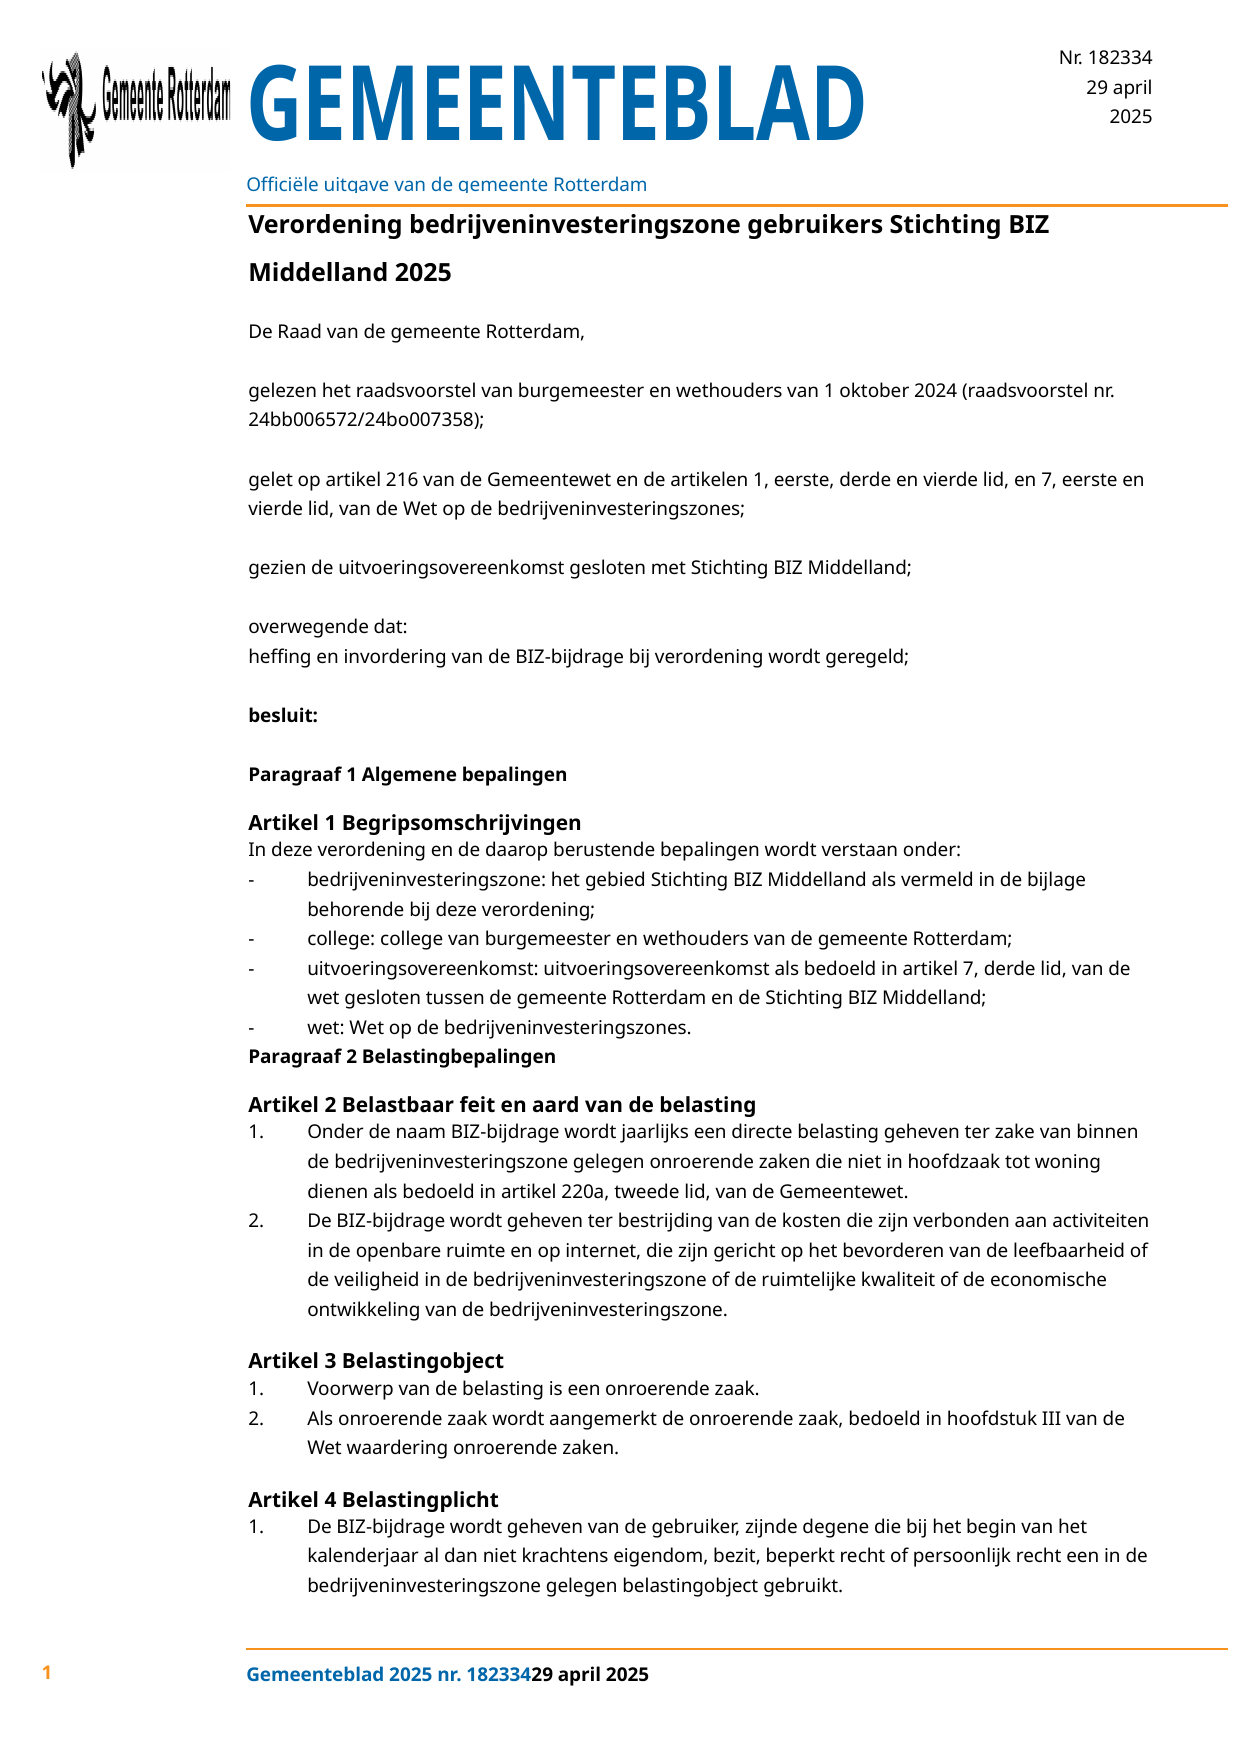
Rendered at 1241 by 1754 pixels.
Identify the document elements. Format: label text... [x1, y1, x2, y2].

list college: college van burgemeester en wethouders van de gemeente Rotterdam; [248, 925, 1152, 951]
text overwegende dat: [248, 614, 1152, 639]
text gelet op artikel 216 van de Gemeentewet en de artikelen 1, eerste, derde en vierde lid, en 7, eerste en vierde lid, van de Wet op de bedrijveninvesteringszones; [248, 466, 1152, 521]
list De BIZ-bijdrage wordt geheven van de gebruiker, zijnde degene die bij het begin van het kalenderjaar al dan niet krachtens eigendom, bezit, beperkt recht of persoonlijk recht een in de bedrijveninvesteringszone gelegen belastingobject gebruikt. [248, 1513, 1152, 1598]
text Artikel 3 Belastingobject [248, 1347, 1152, 1375]
text heffing en invordering van de BIZ-bijdrage bij verordening wordt geregeld; [248, 643, 1152, 669]
list bedrijveninvesteringszone: het gebied Stichting BIZ Middelland als vermeld in de bijlage behorende bij deze verordening; [248, 866, 1152, 922]
list Onder de naam BIZ-bijdrage wordt jaarlijks een directe belasting geheven ter zake van binnen de bedrijveninvesteringszone gelegen onroerende zaken die niet in hoofdzaak tot woning dienen als bedoeld in artikel 220a, tweede lid, van de Gemeentewet. [248, 1119, 1152, 1204]
list De BIZ-bijdrage wordt geheven ter bestrijding van de kosten die zijn verbonden aan activiteiten in de openbare ruimte en op internet, die zijn gericht op het bevorderen van de leefbaarheid of de veiligheid in de bedrijveninvesteringszone of de ruimtelijke kwaliteit of de economische ontwikkeling van de bedrijveninvesteringszone. [248, 1207, 1152, 1322]
text gelezen het raadsvoorstel van burgemeester en wethouders van 1 oktober 2024 (raadsvoorstel nr. 24bb006572/24bo007358); [248, 377, 1152, 432]
picture [41, 47, 231, 172]
list wet: Wet op de bedrijveninvesteringszones. [248, 1014, 1152, 1040]
text besluit: [248, 702, 1152, 728]
text Verordening bedrijveninvesteringszone gebruikers Stichting BIZ Middelland 2025 [248, 207, 1152, 288]
text Paragraaf 2 Belastingbepalingen [248, 1044, 1152, 1069]
text De Raad van de gemeente Rotterdam, [248, 318, 1152, 344]
list Voorwerp van de belasting is een onroerende zaak. [248, 1375, 1152, 1401]
text Paragraaf 1 Algemene bepalingen [248, 762, 1152, 787]
text Artikel 2 Belastbaar feit en aard van de belasting [248, 1090, 1152, 1119]
text In deze verordening en de daarop berustende bepalingen wordt verstaan onder: [248, 837, 1152, 862]
text Artikel 1 Begripsomschrijvingen [248, 808, 1152, 837]
list uitvoeringsovereenkomst: uitvoeringsovereenkomst als bedoeld in artikel 7, derde lid, van de wet gesloten tussen de gemeente Rotterdam en de Stichting BIZ Middelland; [248, 955, 1152, 1010]
list Als onroerende zaak wordt aangemerkt de onroerende zaak, bedoeld in hoofdstuk III van de Wet waardering onroerende zaken. [248, 1405, 1152, 1460]
text gezien de uitvoeringsovereenkomst gesloten met Stichting BIZ Middelland; [248, 554, 1152, 580]
text Artikel 4 Belastingplicht [248, 1485, 1152, 1513]
